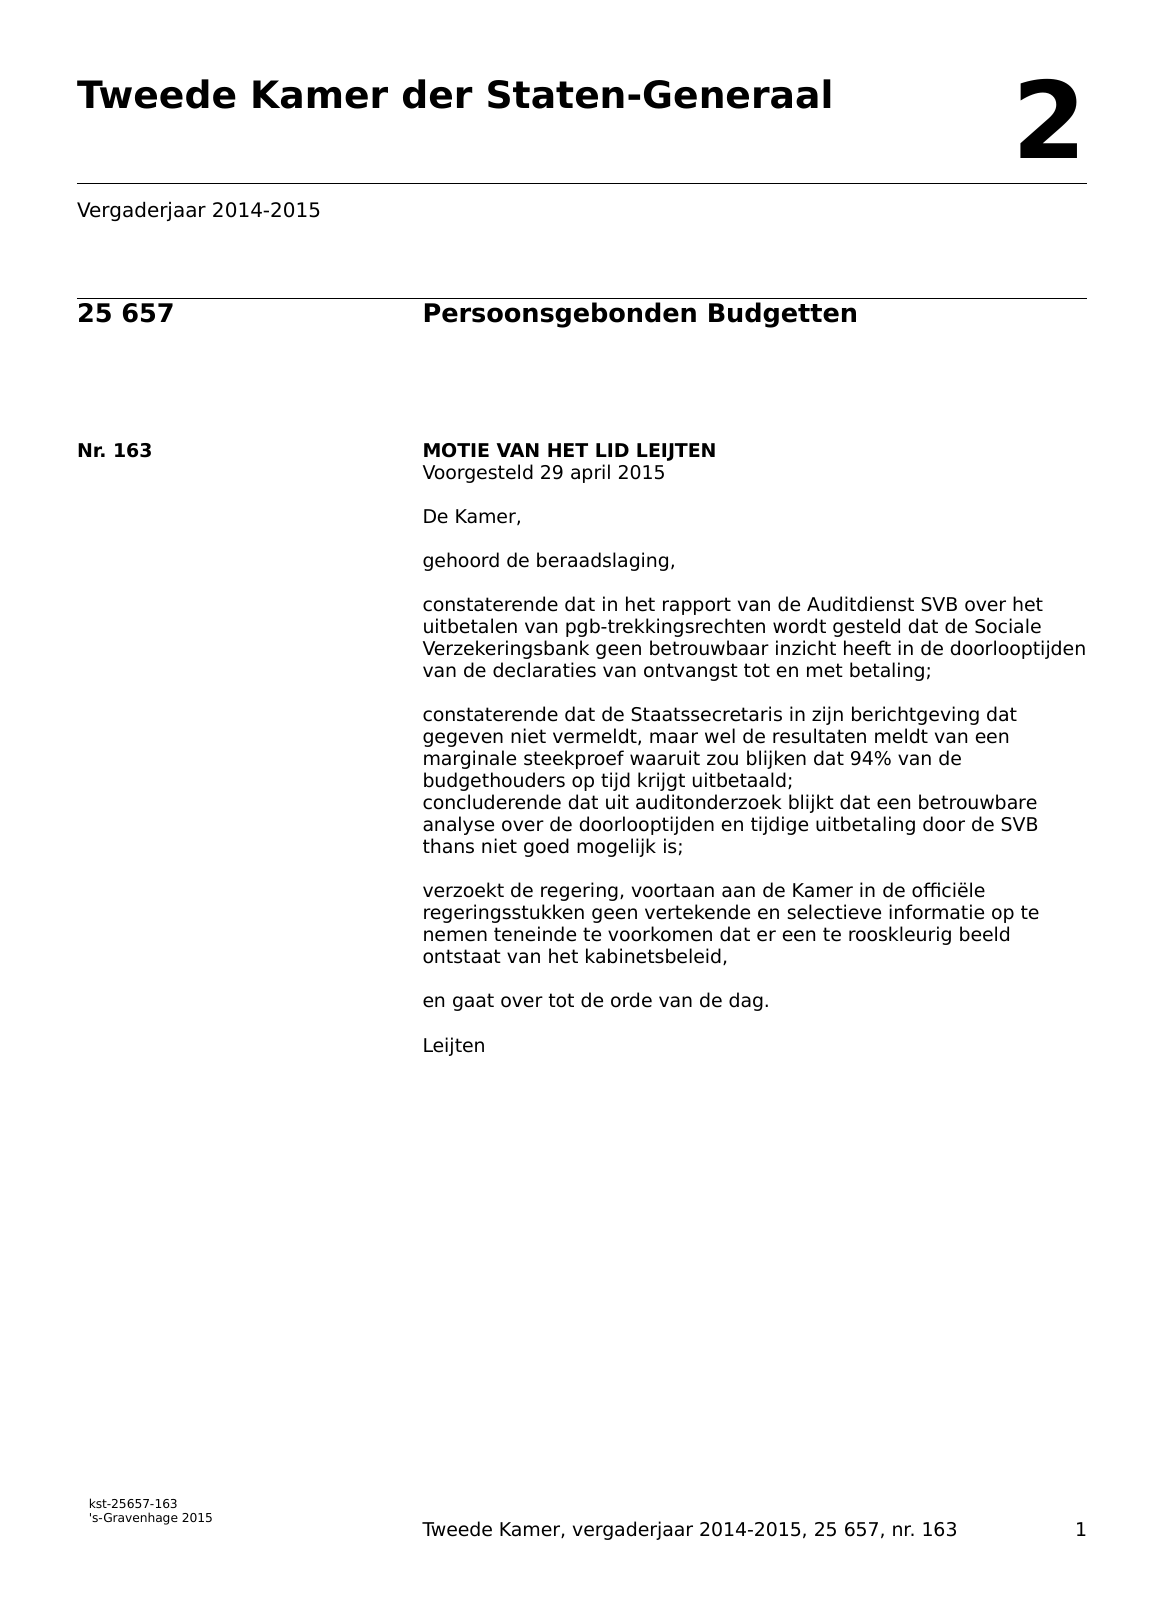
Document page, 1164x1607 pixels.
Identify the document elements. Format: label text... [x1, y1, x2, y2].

text De Kamer, [422, 506, 1087, 528]
text verzoekt de regering, voortaan aan de Kamer in de officiële regeringsstukken geen vertekende en selectieve informatie op te nemen teneinde te voorkomen dat er een te rooskleurig beeld ontstaat van het kabinetsbeleid, [422, 880, 1087, 968]
text constaterende dat in het rapport van de Auditdienst SVB over het uitbetalen van pgb-trekkingsrechten wordt gesteld dat de Sociale Verzekeringsbank geen betrouwbaar inzicht heeft in de doorlooptijden van de declaraties van ontvangst tot en met betaling; [422, 594, 1087, 682]
text gehoord de beraadslaging, [422, 550, 1087, 572]
text Leijten [422, 1034, 1087, 1057]
table_header 2 [886, 59, 1087, 183]
subtitle Nr. 163 MOTIE VAN HET LID LEIJTEN [77, 440, 1087, 462]
text concluderende dat uit auditonderzoek blijkt dat een betrouwbare analyse over de doorlooptijden en tijdige uitbetaling door de SVB thans niet goed mogelijk is; [422, 792, 1087, 858]
text 's-Gravenhage 2015 [88, 1511, 323, 1525]
table_header Tweede Kamer der Staten-Generaal [77, 59, 886, 183]
text en gaat over tot de orde van de dag. [422, 990, 1087, 1012]
subtitle 25 657 Persoonsgebonden Budgetten [77, 299, 1087, 329]
text kst-25657-163 [88, 1497, 323, 1511]
text constaterende dat de Staatssecretaris in zijn berichtgeving dat gegeven niet vermeldt, maar wel de resultaten meldt van een marginale steekproef waaruit zou blijken dat 94% van de budgethouders op tijd krijgt uitbetaald; [422, 704, 1087, 792]
text Voorgesteld 29 april 2015 [422, 462, 1087, 484]
table_cell Vergaderjaar 2014-2015 [77, 184, 1087, 298]
